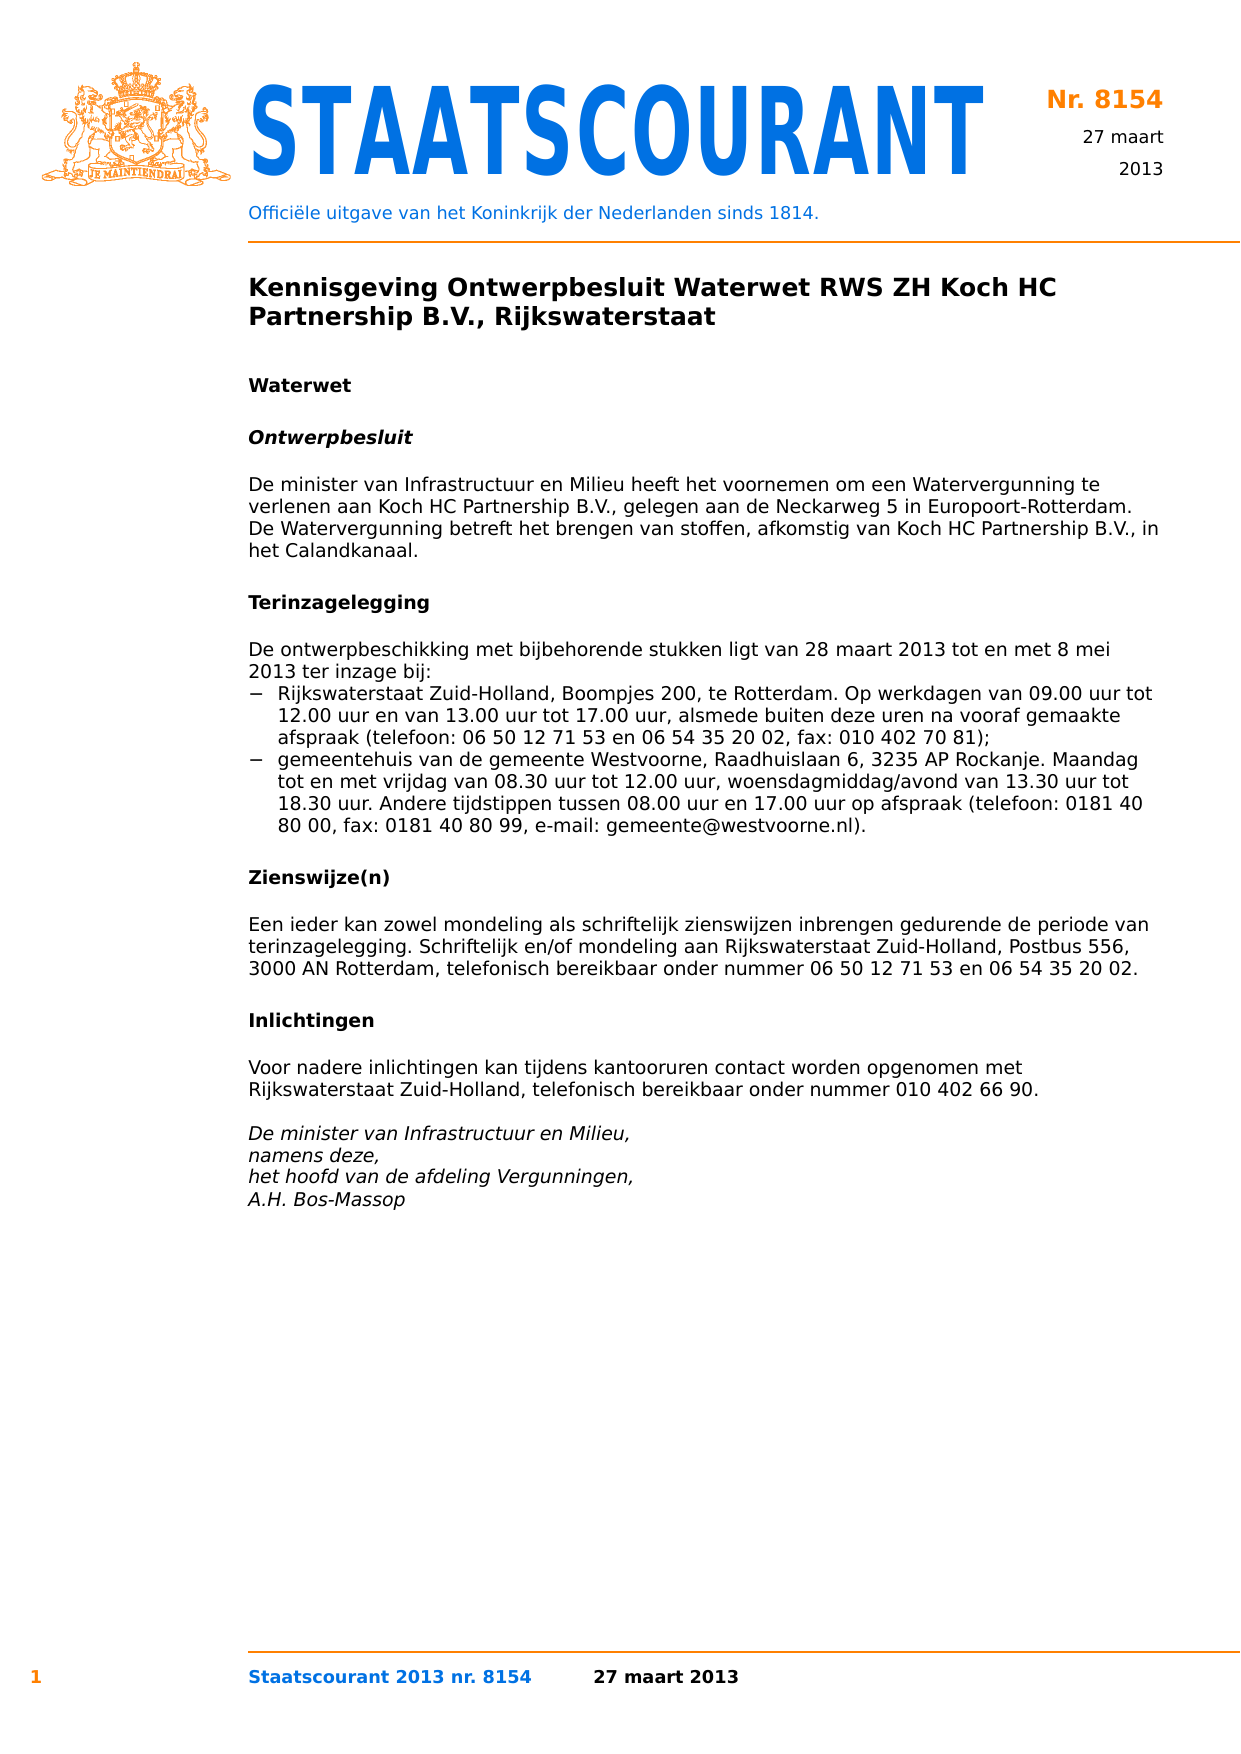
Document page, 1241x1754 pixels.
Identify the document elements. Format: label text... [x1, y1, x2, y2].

subtitle Waterwet [248, 375, 1163, 397]
table_cell Officiële uitgave van het Koninkrijk der Nederlanden sinds 1814. [248, 203, 1240, 241]
subtitle Terinzagelegging [248, 592, 1163, 614]
subtitle Ontwerpbesluit [248, 427, 1163, 449]
picture [41, 62, 231, 186]
text − Rijkswaterstaat Zuid-Holland, Boompjes 200, te Rotterdam. Op werkdagen van 09.00 uur tot 12.00 uur en van 13.00 uur tot 17.00 uur, alsmede buiten deze uren na vooraf gemaakte afspraak (telefoon: 06 50 12 71 53 en 06 54 35 20 02, fax: 010 402 70 81); [248, 683, 1163, 749]
text De Watervergunning betreft het brengen van stoffen, afkomstig van Koch HC Partnership B.V., in het Calandkanaal. [248, 518, 1163, 562]
subtitle Zienswijze(n) [248, 867, 1163, 889]
text De minister van Infrastructuur en Milieu, namens deze, het hoofd van de afdeling Vergunningen, A.H. Bos-Massop [248, 1122, 1163, 1210]
table_cell 2013 [998, 153, 1240, 203]
table_header [25, 62, 248, 241]
table_header Nr. 8154 [998, 62, 1240, 121]
subtitle Kennisgeving Ontwerpbesluit Waterwet RWS ZH Koch HC Partnership B.V., Rijkswaterstaat [248, 273, 1163, 331]
text Een ieder kan zowel mondeling als schriftelijk zienswijzen inbrengen gedurende de periode van terinzagelegging. Schriftelijk en/of mondeling aan Rijkswaterstaat Zuid-Holland, Postbus 556, 3000 AN Rotterdam, telefonisch bereikbaar onder nummer 06 50 12 71 53 en 06 54 35 20 02. [248, 914, 1163, 980]
text De ontwerpbeschikking met bijbehorende stukken ligt van 28 maart 2013 tot en met 8 mei 2013 ter inzage bij: [248, 639, 1163, 683]
subtitle Inlichtingen [248, 1010, 1163, 1032]
text De minister van Infrastructuur en Milieu heeft het voornemen om een Watervergunning te verlenen aan Koch HC Partnership B.V., gelegen aan de Neckarweg 5 in Europoort-Rotterdam. [248, 474, 1163, 518]
table_header STAATSCOURANT [248, 62, 998, 203]
text − gemeentehuis van de gemeente Westvoorne, Raadhuislaan 6, 3235 AP Rockanje. Maandag tot en met vrijdag van 08.30 uur tot 12.00 uur, woensdagmiddag/avond van 13.30 uur tot 18.30 uur. Andere tijdstippen tussen 08.00 uur en 17.00 uur op afspraak (telefoon: 0181 40 80 00, fax: 0181 40 80 99, e-mail: gemeente@westvoorne.nl). [248, 749, 1163, 837]
text Voor nadere inlichtingen kan tijdens kantooruren contact worden opgenomen met Rijkswaterstaat Zuid-Holland, telefonisch bereikbaar onder nummer 010 402 66 90. [248, 1057, 1163, 1101]
table_cell 27 maart [998, 121, 1240, 153]
